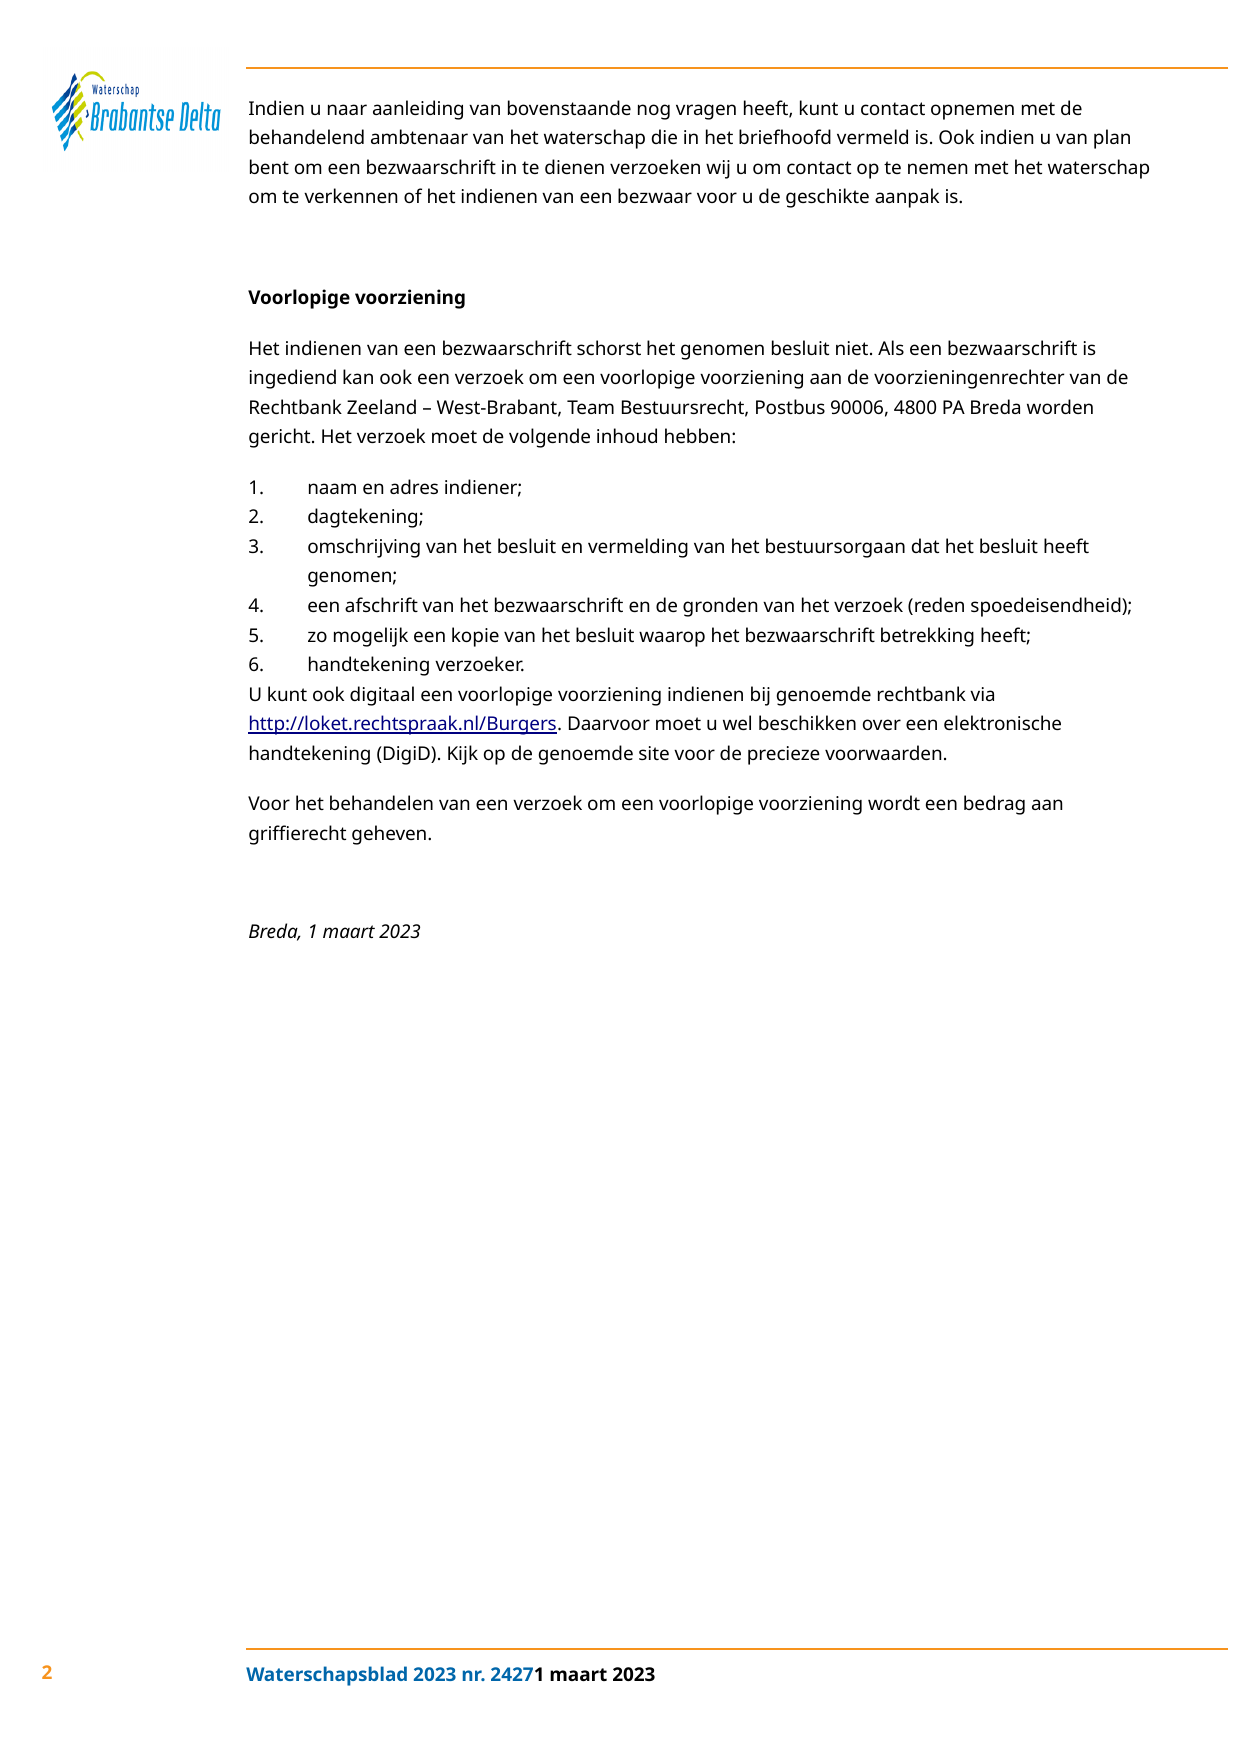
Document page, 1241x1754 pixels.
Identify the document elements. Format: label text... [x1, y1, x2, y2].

list naam en adres indiener; [248, 474, 1152, 500]
list zo mogelijk een kopie van het besluit waarop het bezwaarschrift betrekking heeft; [248, 622, 1152, 648]
list een afschrift van het bezwaarschrift en de gronden van het verzoek (reden spoedeisendheid); [248, 592, 1152, 618]
list handtekening verzoeker. [248, 651, 1152, 677]
text Voorlopige voorziening [248, 284, 1152, 310]
text Het indienen van een bezwaarschrift schorst het genomen besluit niet. Als een bezwaarschrift is ingediend kan ook een verzoek om een voorlopige voorziening aan de voorzieningenrechter van de Rechtbank Zeeland – West-Brabant, Team Bestuursrecht, Postbus 90006, 4800 PA Breda worden gericht. Het verzoek moet de volgende inhoud hebben: [248, 335, 1152, 449]
list dagtekening; [248, 503, 1152, 529]
list omschrijving van het besluit en vermelding van het bestuursorgaan dat het besluit heeft genomen; [248, 533, 1152, 588]
text Indien u naar aanleiding van bovenstaande nog vragen heeft, kunt u contact opnemen met de behandelend ambtenaar van het waterschap die in het briefhoofd vermeld is. Ook indien u van plan bent om een bezwaarschrift in te dienen verzoeken wij u om contact op te nemen met het waterschap om te verkennen of het indienen van een bezwaar voor u de geschikte aanpak is. [248, 95, 1152, 209]
text Breda, 1 maart 2023 [248, 918, 1152, 944]
text U kunt ook digitaal een voorlopige voorziening indienen bij genoemde rechtbank via http://loket.rechtspraak.nl/Burgers. Daarvoor moet u wel beschikken over een elektronische handtekening (DigiD). Kijk op de genoemde site voor de precieze voorwaarden. [248, 681, 1152, 766]
picture [41, 47, 231, 172]
text Voor het behandelen van een verzoek om een voorlopige voorziening wordt een bedrag aan griffierecht geheven. [248, 791, 1152, 846]
